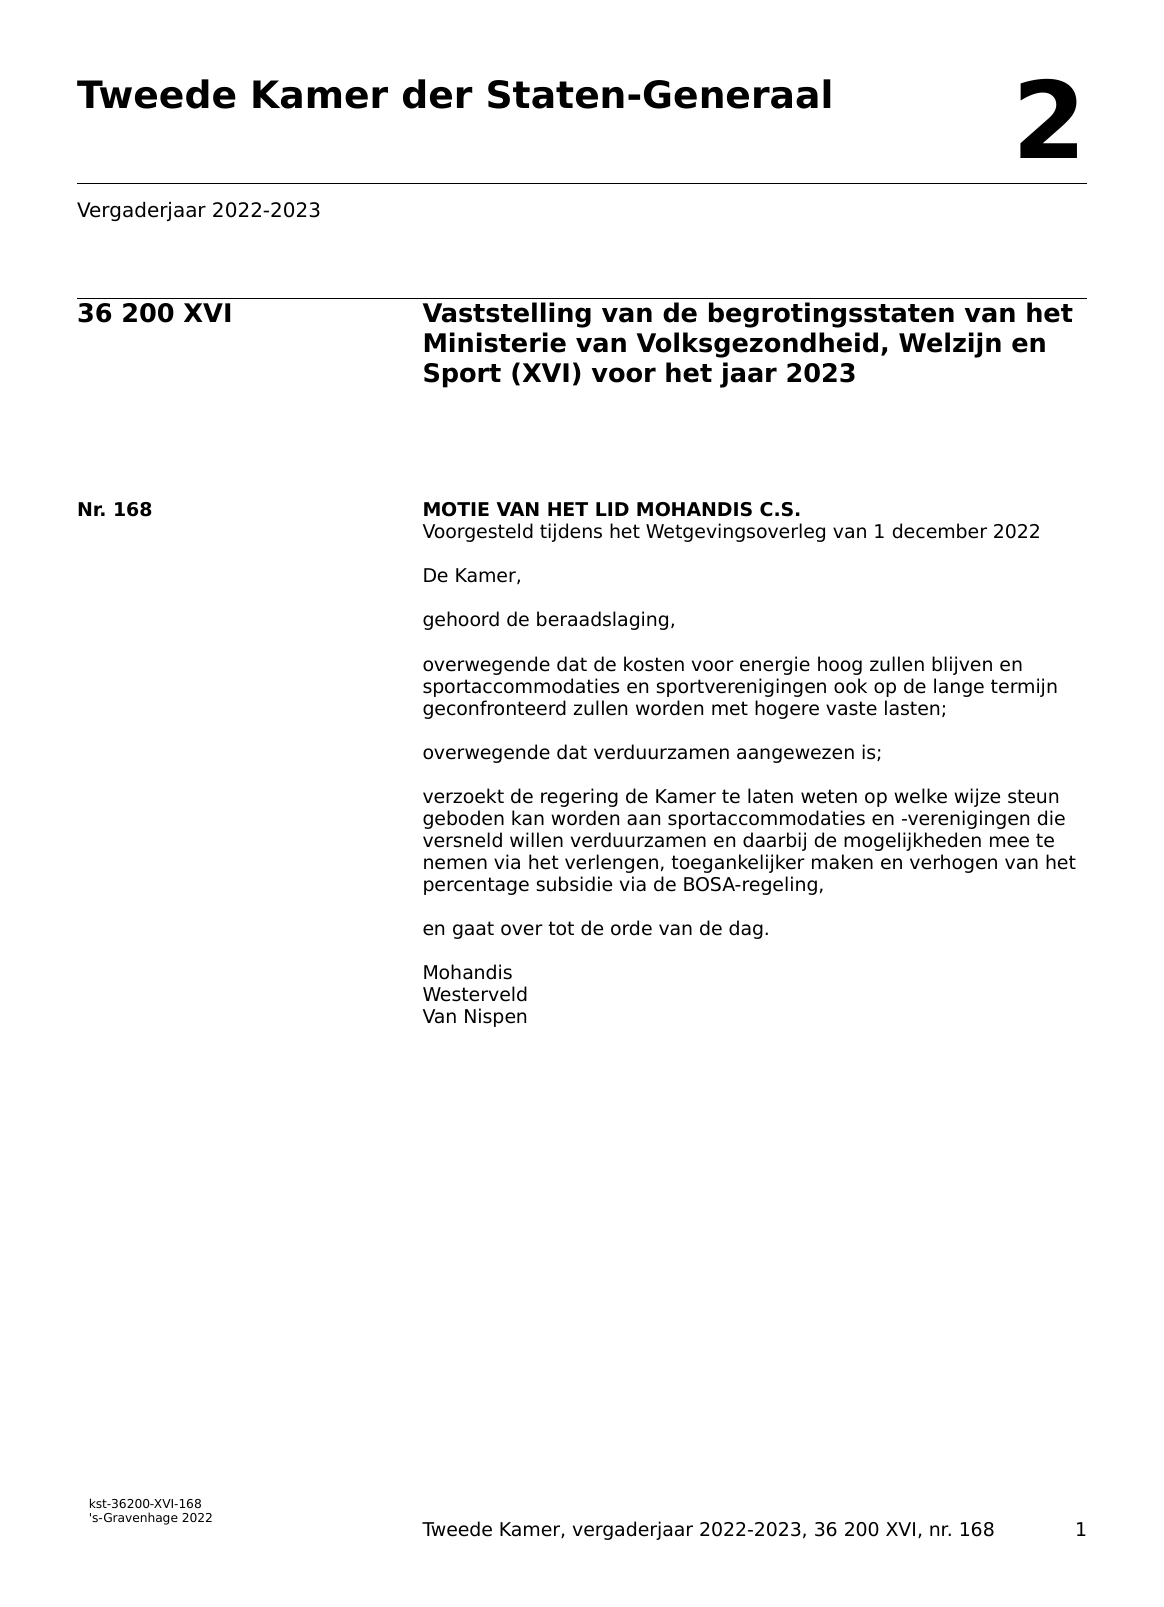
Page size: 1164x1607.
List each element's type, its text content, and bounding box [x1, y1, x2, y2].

table_header 2 [886, 59, 1087, 183]
table_header Tweede Kamer der Staten-Generaal [77, 59, 886, 183]
text 's-Gravenhage 2022 [88, 1511, 323, 1525]
text Van Nispen [422, 1006, 1087, 1028]
text Mohandis [422, 962, 1087, 984]
text De Kamer, [422, 565, 1087, 587]
text gehoord de beraadslaging, [422, 609, 1087, 631]
text overwegende dat de kosten voor energie hoog zullen blijven en sportaccommodaties en sportverenigingen ook op de lange termijn geconfronteerd zullen worden met hogere vaste lasten; [422, 653, 1087, 719]
text Westerveld [422, 984, 1087, 1006]
subtitle 36 200 XVI Vaststelling van de begrotingsstaten van het Ministerie van Volksgezondheid, Welzijn en Sport (XVI) voor het jaar 2023 [77, 299, 1087, 388]
text verzoekt de regering de Kamer te laten weten op welke wijze steun geboden kan worden aan sportaccommodaties en -verenigingen die versneld willen verduurzamen en daarbij de mogelijkheden mee te nemen via het verlengen, toegankelijker maken en verhogen van het percentage subsidie via de BOSA-regeling, [422, 786, 1087, 896]
text Voorgesteld tijdens het Wetgevingsoverleg van 1 december 2022 [422, 521, 1087, 543]
text en gaat over tot de orde van de dag. [422, 918, 1087, 940]
table_cell Vergaderjaar 2022-2023 [77, 184, 1087, 298]
text overwegende dat verduurzamen aangewezen is; [422, 742, 1087, 764]
subtitle Nr. 168 MOTIE VAN HET LID MOHANDIS C.S. [77, 499, 1087, 521]
text kst-36200-XVI-168 [88, 1497, 323, 1511]
